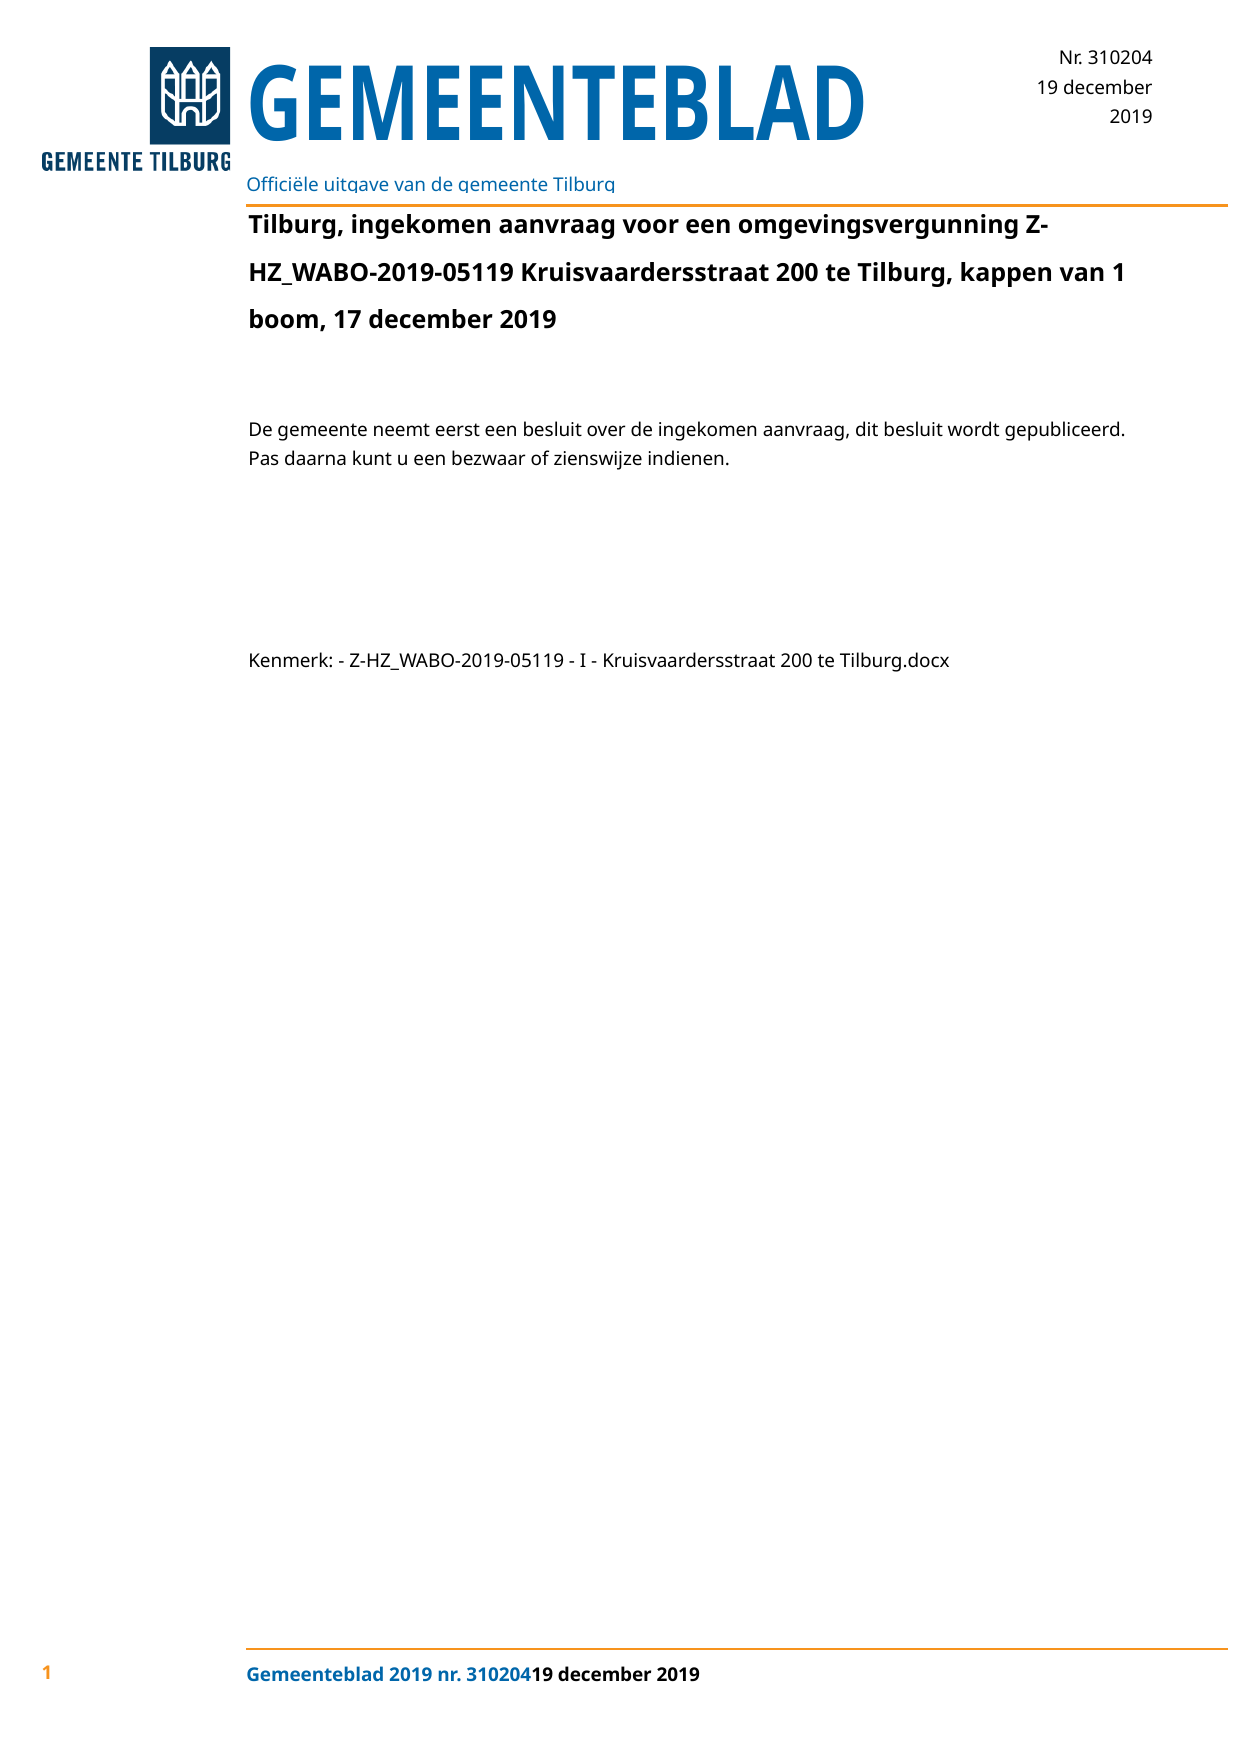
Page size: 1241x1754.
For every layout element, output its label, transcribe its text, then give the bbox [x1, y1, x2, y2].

picture [41, 47, 231, 172]
text Kenmerk: - Z-HZ_WABO-2019-05119 - I - Kruisvaardersstraat 200 te Tilburg.docx [248, 647, 1152, 673]
text De gemeente neemt eerst een besluit over de ingekomen aanvraag, dit besluit wordt gepubliceerd. Pas daarna kunt u een bezwaar of zienswijze indienen. [248, 416, 1152, 471]
text Tilburg, ingekomen aanvraag voor een omgevingsvergunning Z-HZ_WABO-2019-05119 Kruisvaardersstraat 200 te Tilburg, kappen van 1 boom, 17 december 2019 [248, 207, 1152, 336]
